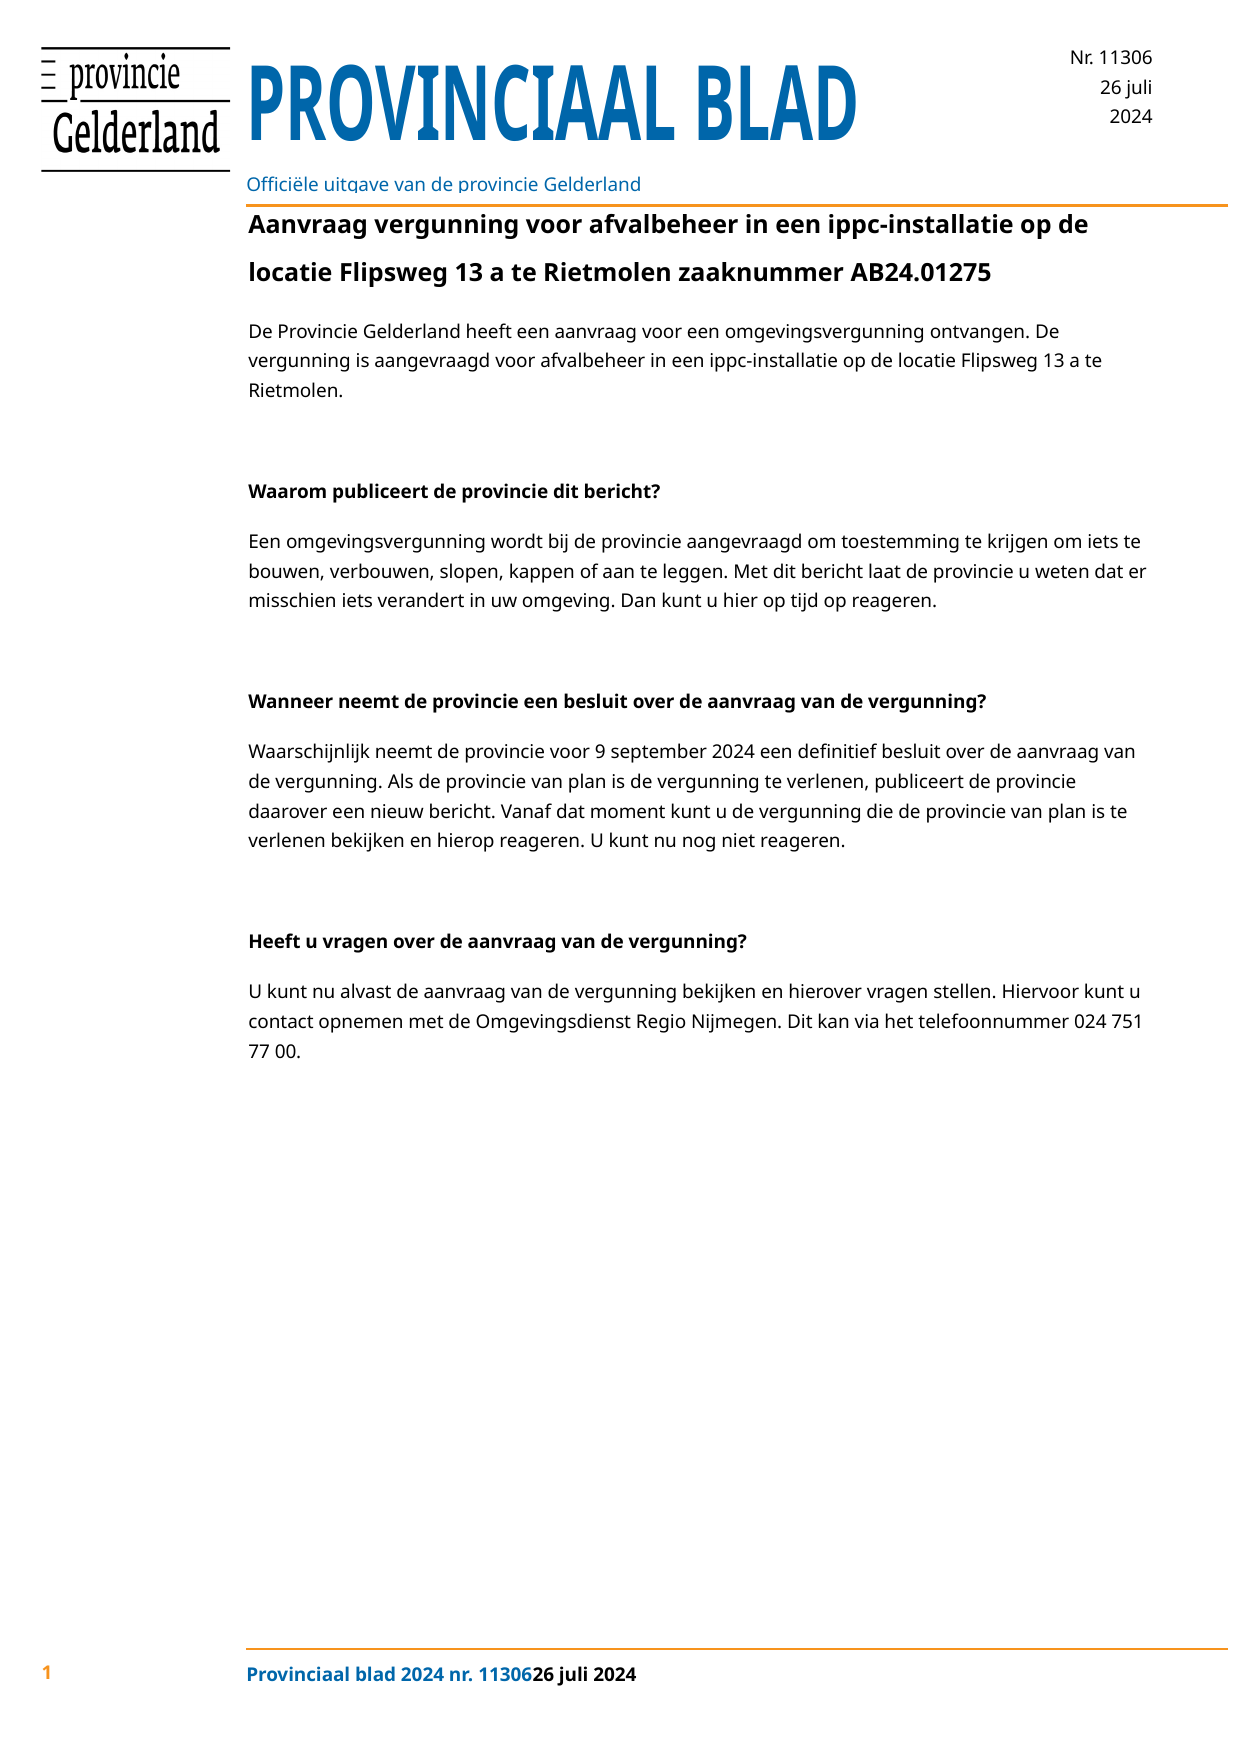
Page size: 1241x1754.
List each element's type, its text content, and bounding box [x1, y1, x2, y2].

text Wanneer neemt de provincie een besluit over de aanvraag van de vergunning? [248, 688, 1152, 714]
text U kunt nu alvast de aanvraag van de vergunning bekijken en hierover vragen stellen. Hiervoor kunt u contact opnemen met de Omgevingsdienst Regio Nijmegen. Dit kan via het telefoonnummer 024 751 77 00. [248, 979, 1152, 1064]
text Heeft u vragen over de aanvraag van de vergunning? [248, 928, 1152, 954]
text Aanvraag vergunning voor afvalbeheer in een ippc-installatie op de locatie Flipsweg 13 a te Rietmolen zaaknummer AB24.01275 [248, 207, 1152, 288]
text Waarschijnlijk neemt de provincie voor 9 september 2024 een definitief besluit over de aanvraag van de vergunning. Als de provincie van plan is de vergunning te verlenen, publiceert de provincie daarover een nieuw bericht. Vanaf dat moment kunt u de vergunning die de provincie van plan is te verlenen bekijken en hierop reageren. U kunt nu nog niet reageren. [248, 739, 1152, 853]
text Waarom publiceert de provincie dit bericht? [248, 478, 1152, 504]
text Een omgevingsvergunning wordt bij de provincie aangevraagd om toestemming te krijgen om iets te bouwen, verbouwen, slopen, kappen of aan te leggen. Met dit bericht laat de provincie u weten dat er misschien iets verandert in uw omgeving. Dan kunt u hier op tijd op reageren. [248, 528, 1152, 613]
text De Provincie Gelderland heeft een aanvraag voor een omgevingsvergunning ontvangen. De vergunning is aangevraagd voor afvalbeheer in een ippc-installatie op de locatie Flipsweg 13 a te Rietmolen. [248, 318, 1152, 403]
picture [41, 47, 231, 172]
